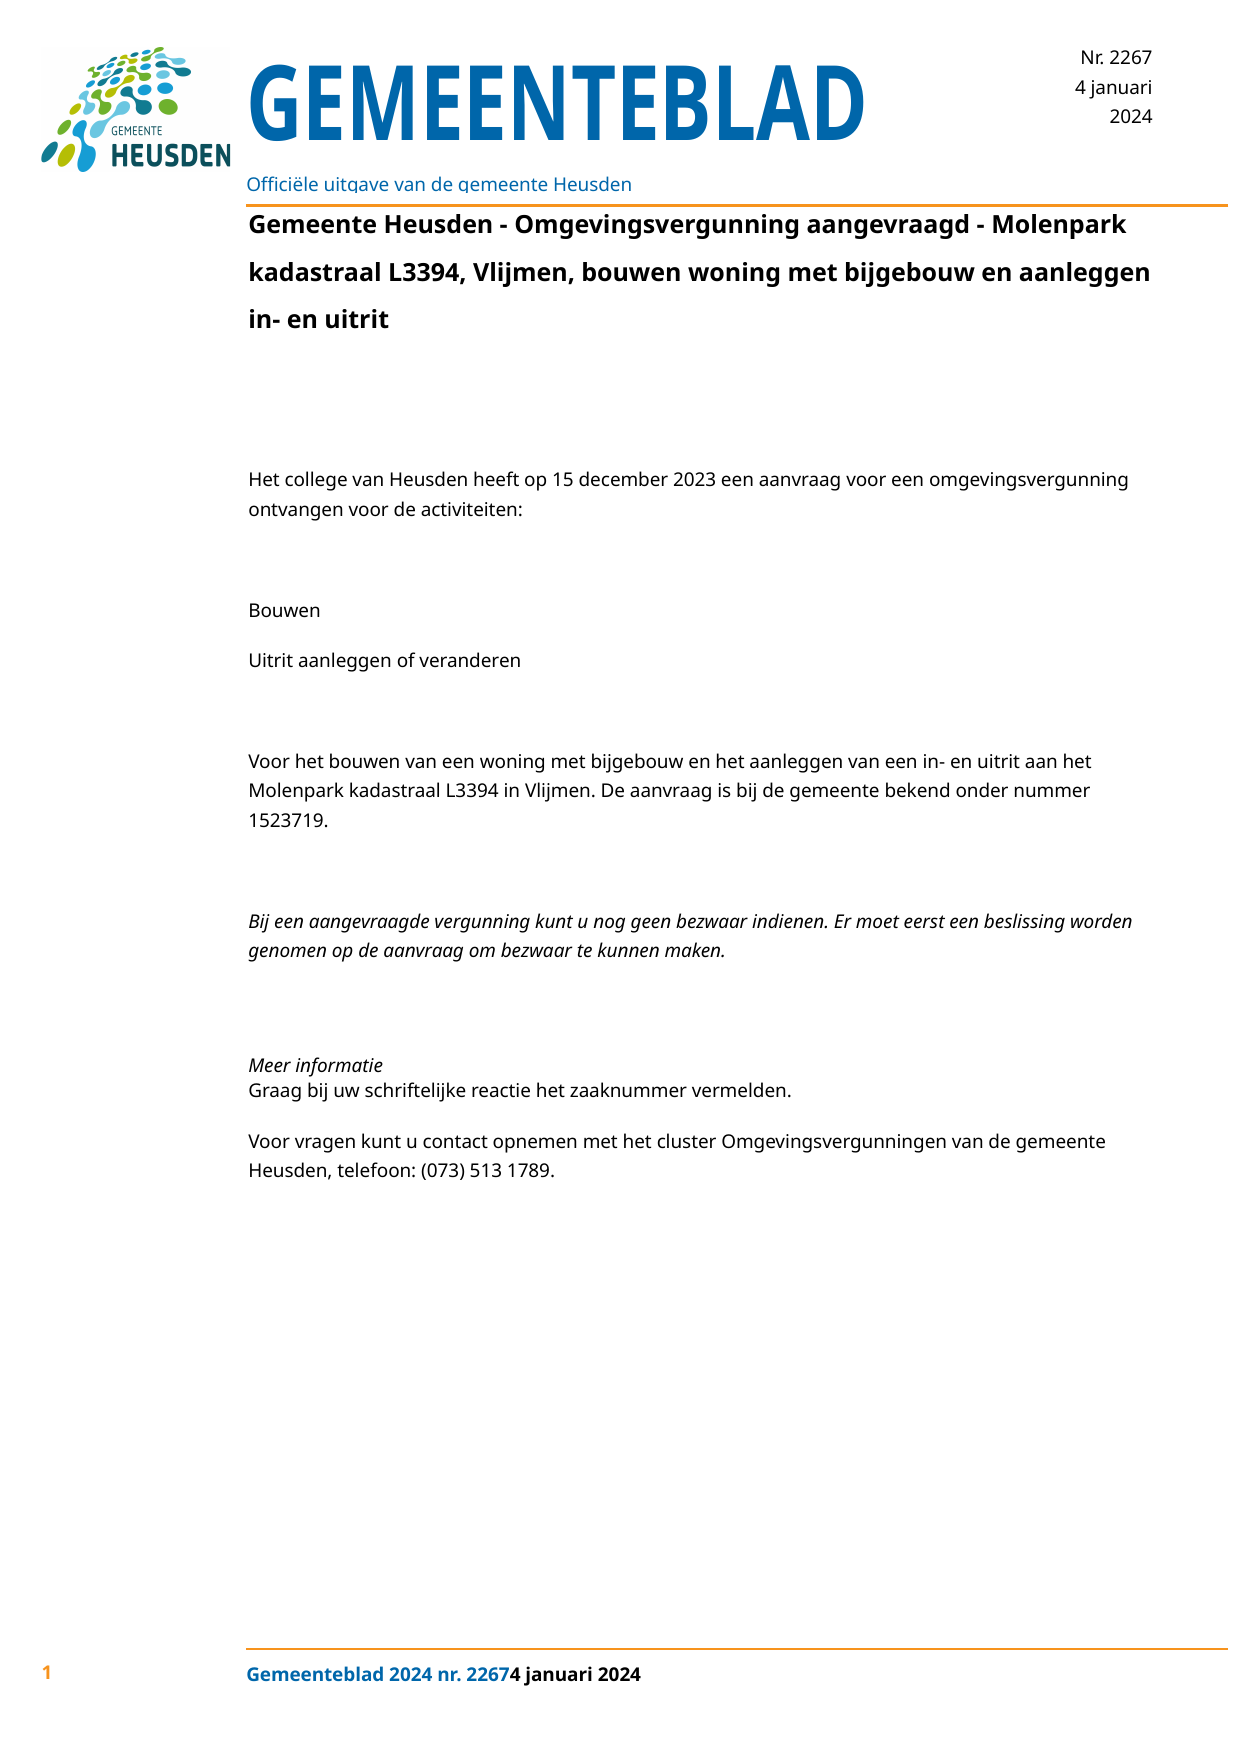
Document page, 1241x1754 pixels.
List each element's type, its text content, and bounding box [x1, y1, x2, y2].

text Bouwen [248, 597, 1152, 622]
text Voor vragen kunt u contact opnemen met het cluster Omgevingsvergunningen van de gemeente Heusden, telefoon: (073) 513 1789. [248, 1128, 1152, 1183]
picture [41, 47, 231, 172]
text Graag bij uw schriftelijke reactie het zaaknummer vermelden. [248, 1078, 1152, 1103]
text Bij een aangevraagde vergunning kunt u nog geen bezwaar indienen. Er moet eerst een beslissing worden genomen op de aanvraag om bezwaar te kunnen maken. [248, 908, 1152, 963]
text Uitrit aanleggen of veranderen [248, 647, 1152, 673]
text Meer informatie [248, 1052, 1152, 1078]
text Het college van Heusden heeft op 15 december 2023 een aanvraag voor een omgevingsvergunning ontvangen voor de activiteiten: [248, 466, 1152, 522]
text Voor het bouwen van een woning met bijgebouw en het aanleggen van een in- en uitrit aan het Molenpark kadastraal L3394 in Vlijmen. De aanvraag is bij de gemeente bekend onder nummer 1523719. [248, 748, 1152, 833]
text Gemeente Heusden - Omgevingsvergunning aangevraagd - Molenpark kadastraal L3394, Vlijmen, bouwen woning met bijgebouw en aanleggen in- en uitrit [248, 207, 1152, 336]
